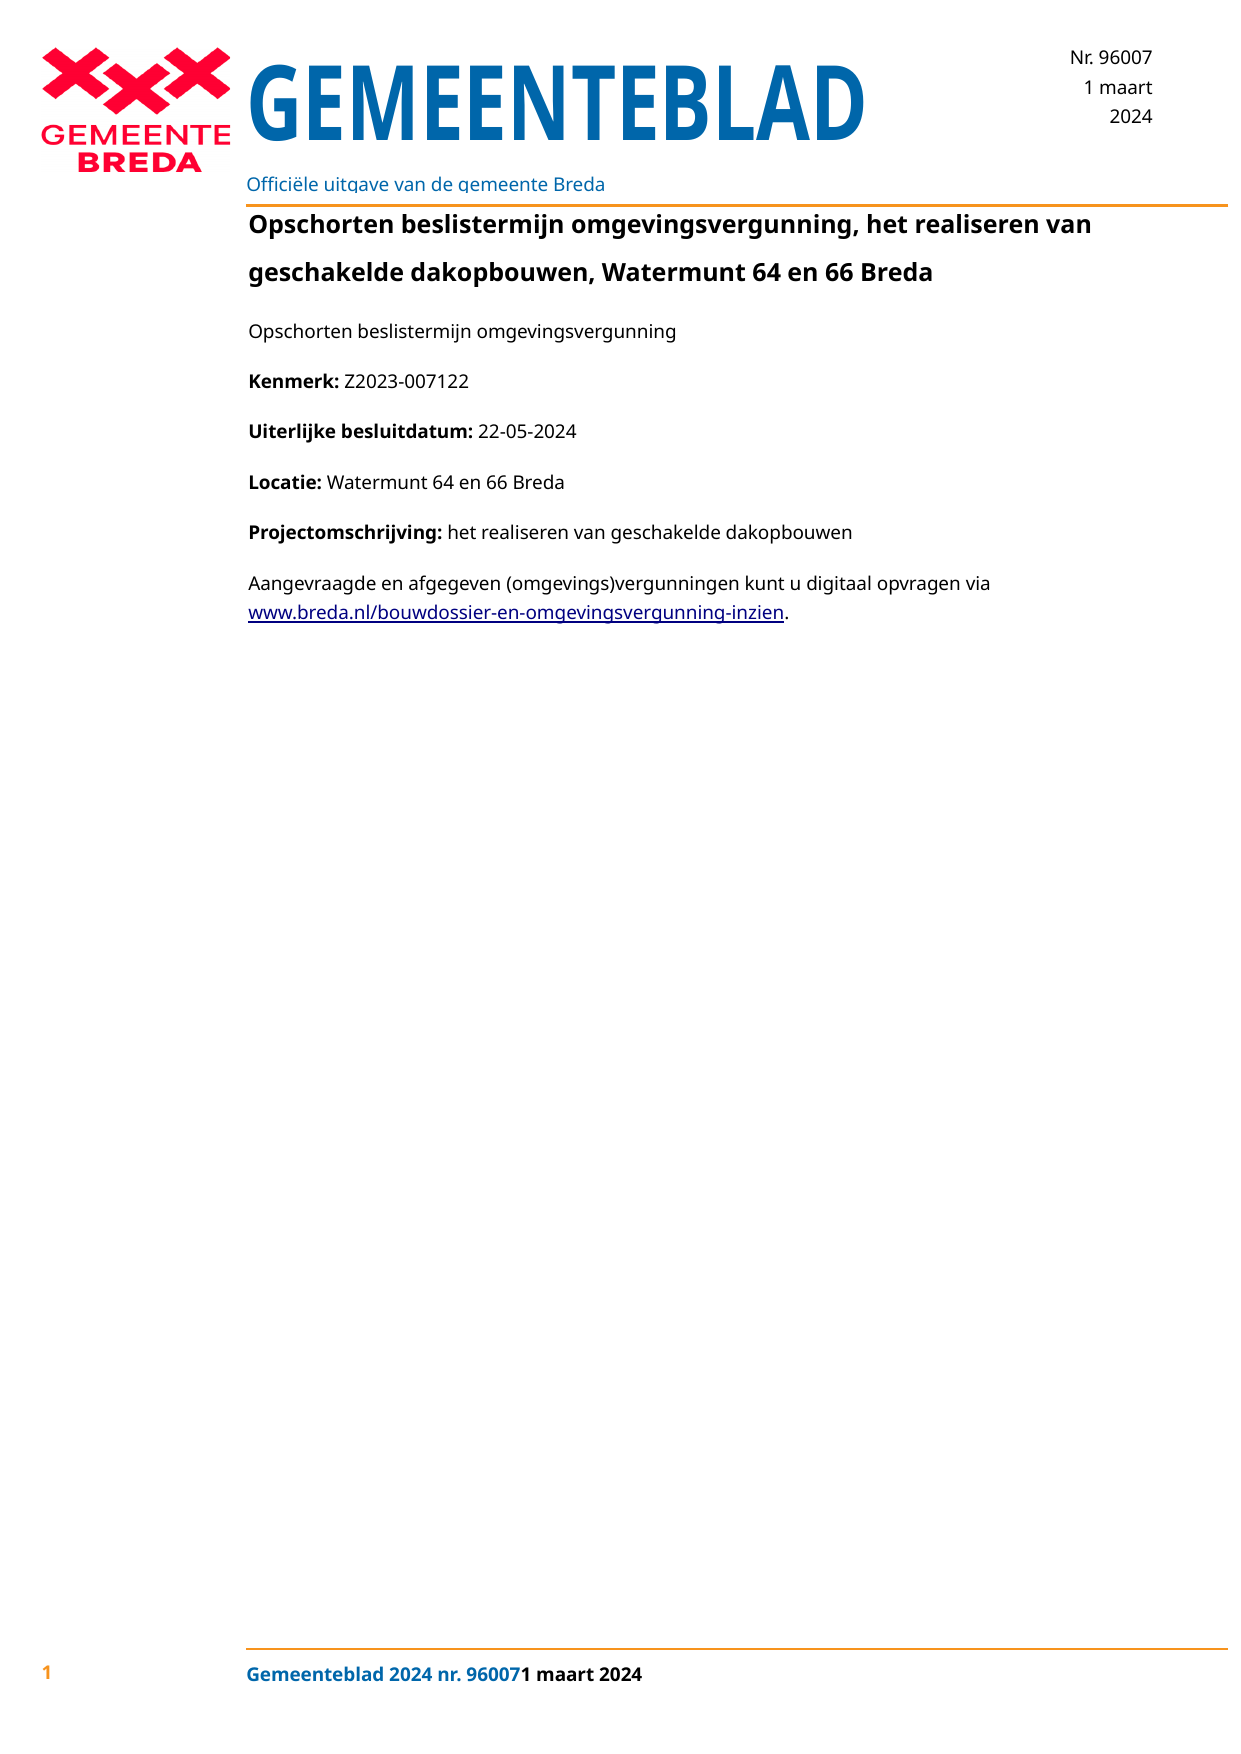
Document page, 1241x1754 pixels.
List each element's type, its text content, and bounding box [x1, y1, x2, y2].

text Opschorten beslistermijn omgevingsvergunning [248, 318, 1152, 344]
text Opschorten beslistermijn omgevingsvergunning, het realiseren van geschakelde dakopbouwen, Watermunt 64 en 66 Breda [248, 207, 1152, 288]
text Aangevraagde en afgegeven (omgevings)vergunningen kunt u digitaal opvragen via www.breda.nl/bouwdossier-en-omgevingsvergunning-inzien. [248, 570, 1152, 625]
picture [41, 47, 231, 172]
text Projectomschrijving: het realiseren van geschakelde dakopbouwen [248, 519, 1152, 545]
text Locatie: Watermunt 64 en 66 Breda [248, 469, 1152, 495]
text Uiterlijke besluitdatum: 22-05-2024 [248, 419, 1152, 444]
text Kenmerk: Z2023-007122 [248, 368, 1152, 394]
